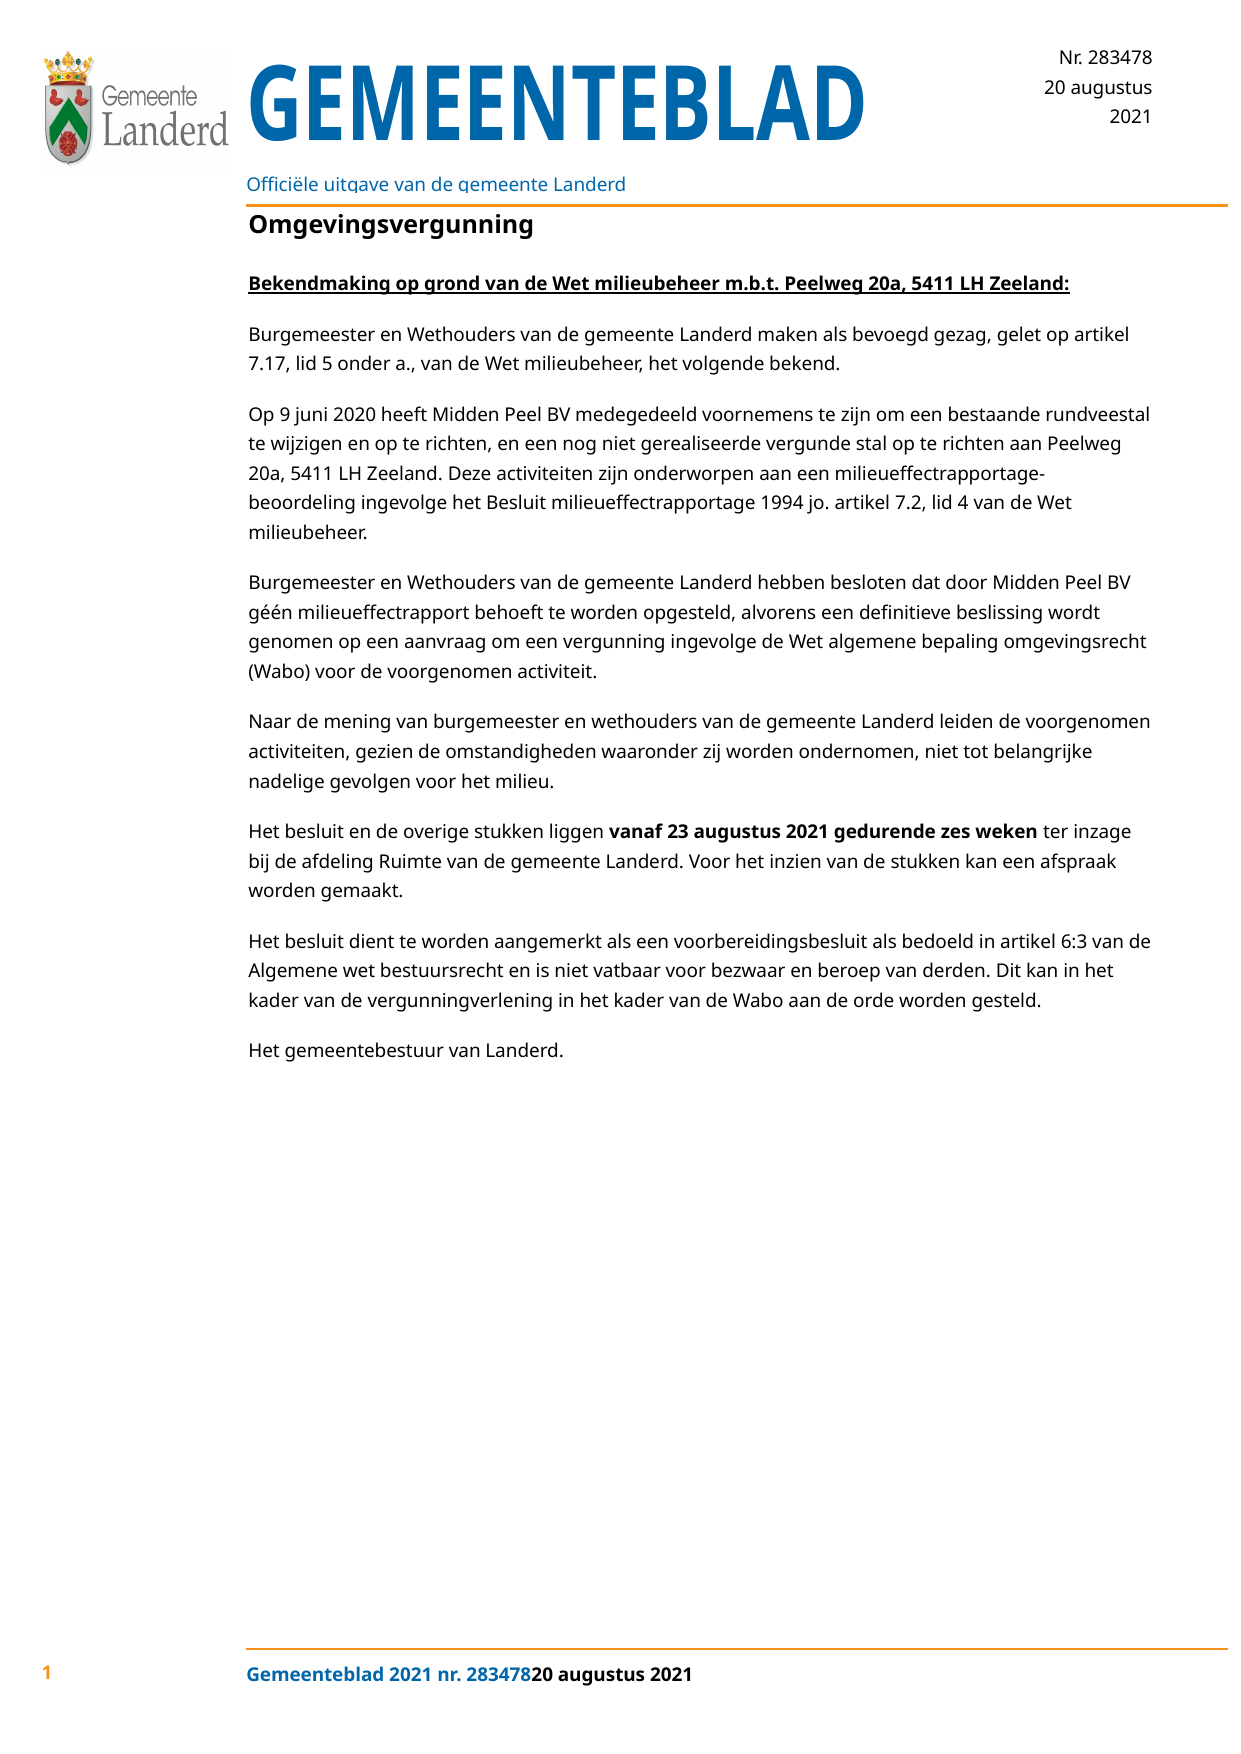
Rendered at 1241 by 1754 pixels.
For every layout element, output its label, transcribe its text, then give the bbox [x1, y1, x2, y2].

text Op 9 juni 2020 heeft Midden Peel BV medegedeeld voornemens te zijn om een bestaande rundveestal te wijzigen en op te richten, en een nog niet gerealiseerde vergunde stal op te richten aan Peelweg 20a, 5411 LH Zeeland. Deze activiteiten zijn onderworpen aan een milieueffectrapportage-beoordeling ingevolge het Besluit milieueffectrapportage 1994 jo. artikel 7.2, lid 4 van de Wet milieubeheer. [248, 401, 1152, 545]
text Omgevingsvergunning [248, 207, 1152, 241]
text Het gemeentebestuur van Landerd. [248, 1037, 1152, 1063]
text Bekendmaking op grond van de Wet milieubeheer m.b.t. Peelweg 20a, 5411 LH Zeeland: [248, 270, 1152, 296]
text Burgemeester en Wethouders van de gemeente Landerd hebben besloten dat door Midden Peel BV géén milieueffectrapport behoeft te worden opgesteld, alvorens een definitieve beslissing wordt genomen op een aanvraag om een vergunning ingevolge de Wet algemene bepaling omgevingsrecht (Wabo) voor de voorgenomen activiteit. [248, 569, 1152, 684]
text Burgemeester en Wethouders van de gemeente Landerd maken als bevoegd gezag, gelet op artikel 7.17, lid 5 onder a., van de Wet milieubeheer, het volgende bekend. [248, 321, 1152, 376]
text Naar de mening van burgemeester en wethouders van de gemeente Landerd leiden de voorgenomen activiteiten, gezien de omstandigheden waaronder zij worden ondernomen, niet tot belangrijke nadelige gevolgen voor het milieu. [248, 709, 1152, 793]
picture [41, 47, 231, 172]
text Het besluit dient te worden aangemerkt als een voorbereidingsbesluit als bedoeld in artikel 6:3 van de Algemene wet bestuursrecht en is niet vatbaar voor bezwaar en beroep van derden. Dit kan in het kader van de vergunningverlening in het kader van de Wabo aan de orde worden gesteld. [248, 928, 1152, 1013]
text Het besluit en de overige stukken liggen vanaf 23 augustus 2021 gedurende zes weken ter inzage bij de afdeling Ruimte van de gemeente Landerd. Voor het inzien van de stukken kan een afspraak worden gemaakt. [248, 818, 1152, 903]
